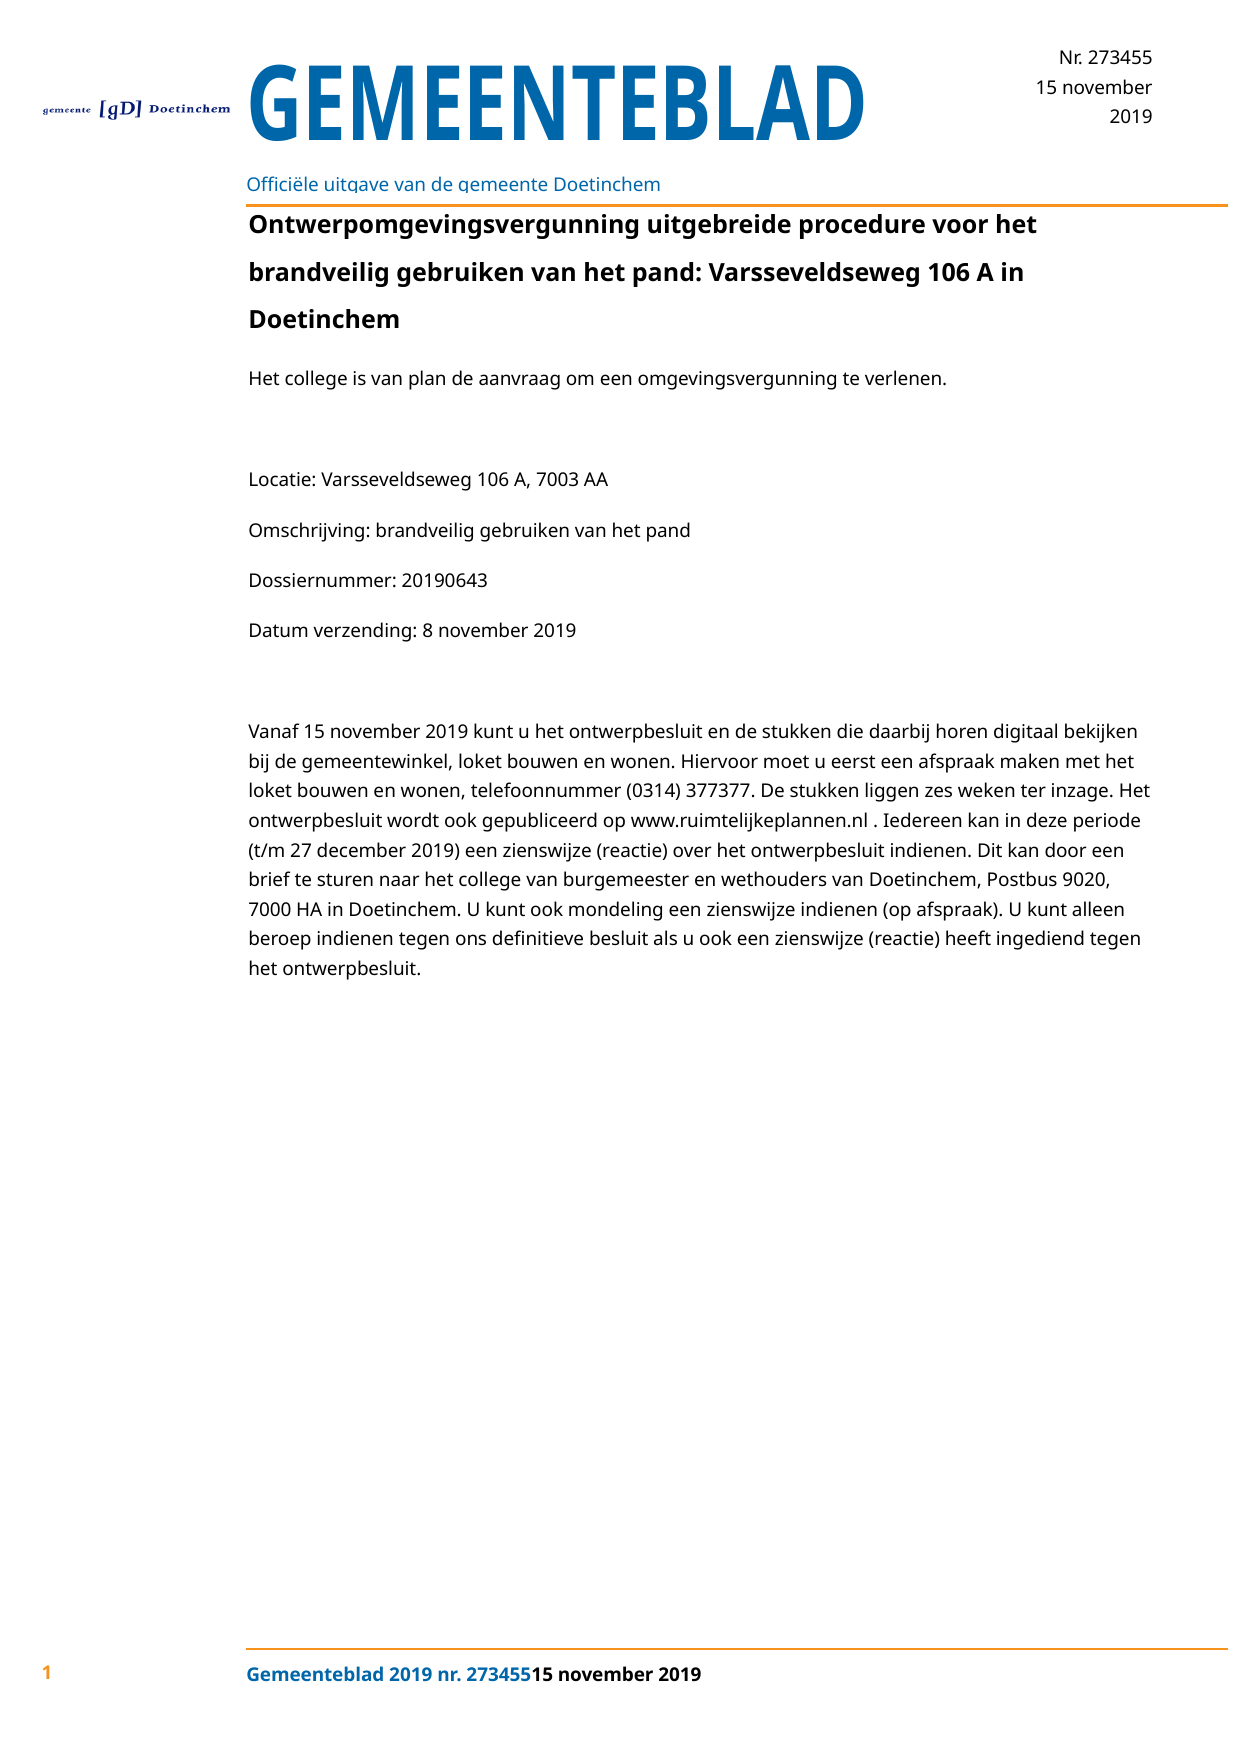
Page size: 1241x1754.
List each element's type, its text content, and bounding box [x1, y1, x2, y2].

text Datum verzending: 8 november 2019 [248, 618, 1152, 643]
text Ontwerpomgevingsvergunning uitgebreide procedure voor het brandveilig gebruiken van het pand: Varsseveldseweg 106 A in Doetinchem [248, 207, 1152, 336]
text Omschrijving: brandveilig gebruiken van het pand [248, 517, 1152, 542]
text Dossiernummer: 20190643 [248, 567, 1152, 593]
text Locatie: Varsseveldseweg 106 A, 7003 AA [248, 466, 1152, 492]
text Vanaf 15 november 2019 kunt u het ontwerpbesluit en de stukken die daarbij horen digitaal bekijken bij de gemeentewinkel, loket bouwen en wonen. Hiervoor moet u eerst een afspraak maken met het loket bouwen en wonen, telefoonnummer (0314) 377377. De stukken liggen zes weken ter inzage. Het ontwerpbesluit wordt ook gepubliceerd op www.ruimtelijkeplannen.nl . Iedereen kan in deze periode (t/m 27 december 2019) een zienswijze (reactie) over het ontwerpbesluit indienen. Dit kan door een brief te sturen naar het college van burgemeester en wethouders van Doetinchem, Postbus 9020, 7000 HA in Doetinchem. U kunt ook mondeling een zienswijze indienen (op afspraak). U kunt alleen beroep indienen tegen ons definitieve besluit als u ook een zienswijze (reactie) heeft ingediend tegen het ontwerpbesluit. [248, 718, 1152, 981]
picture [41, 47, 231, 172]
text Het college is van plan de aanvraag om een omgevingsvergunning te verlenen. [248, 366, 1152, 391]
